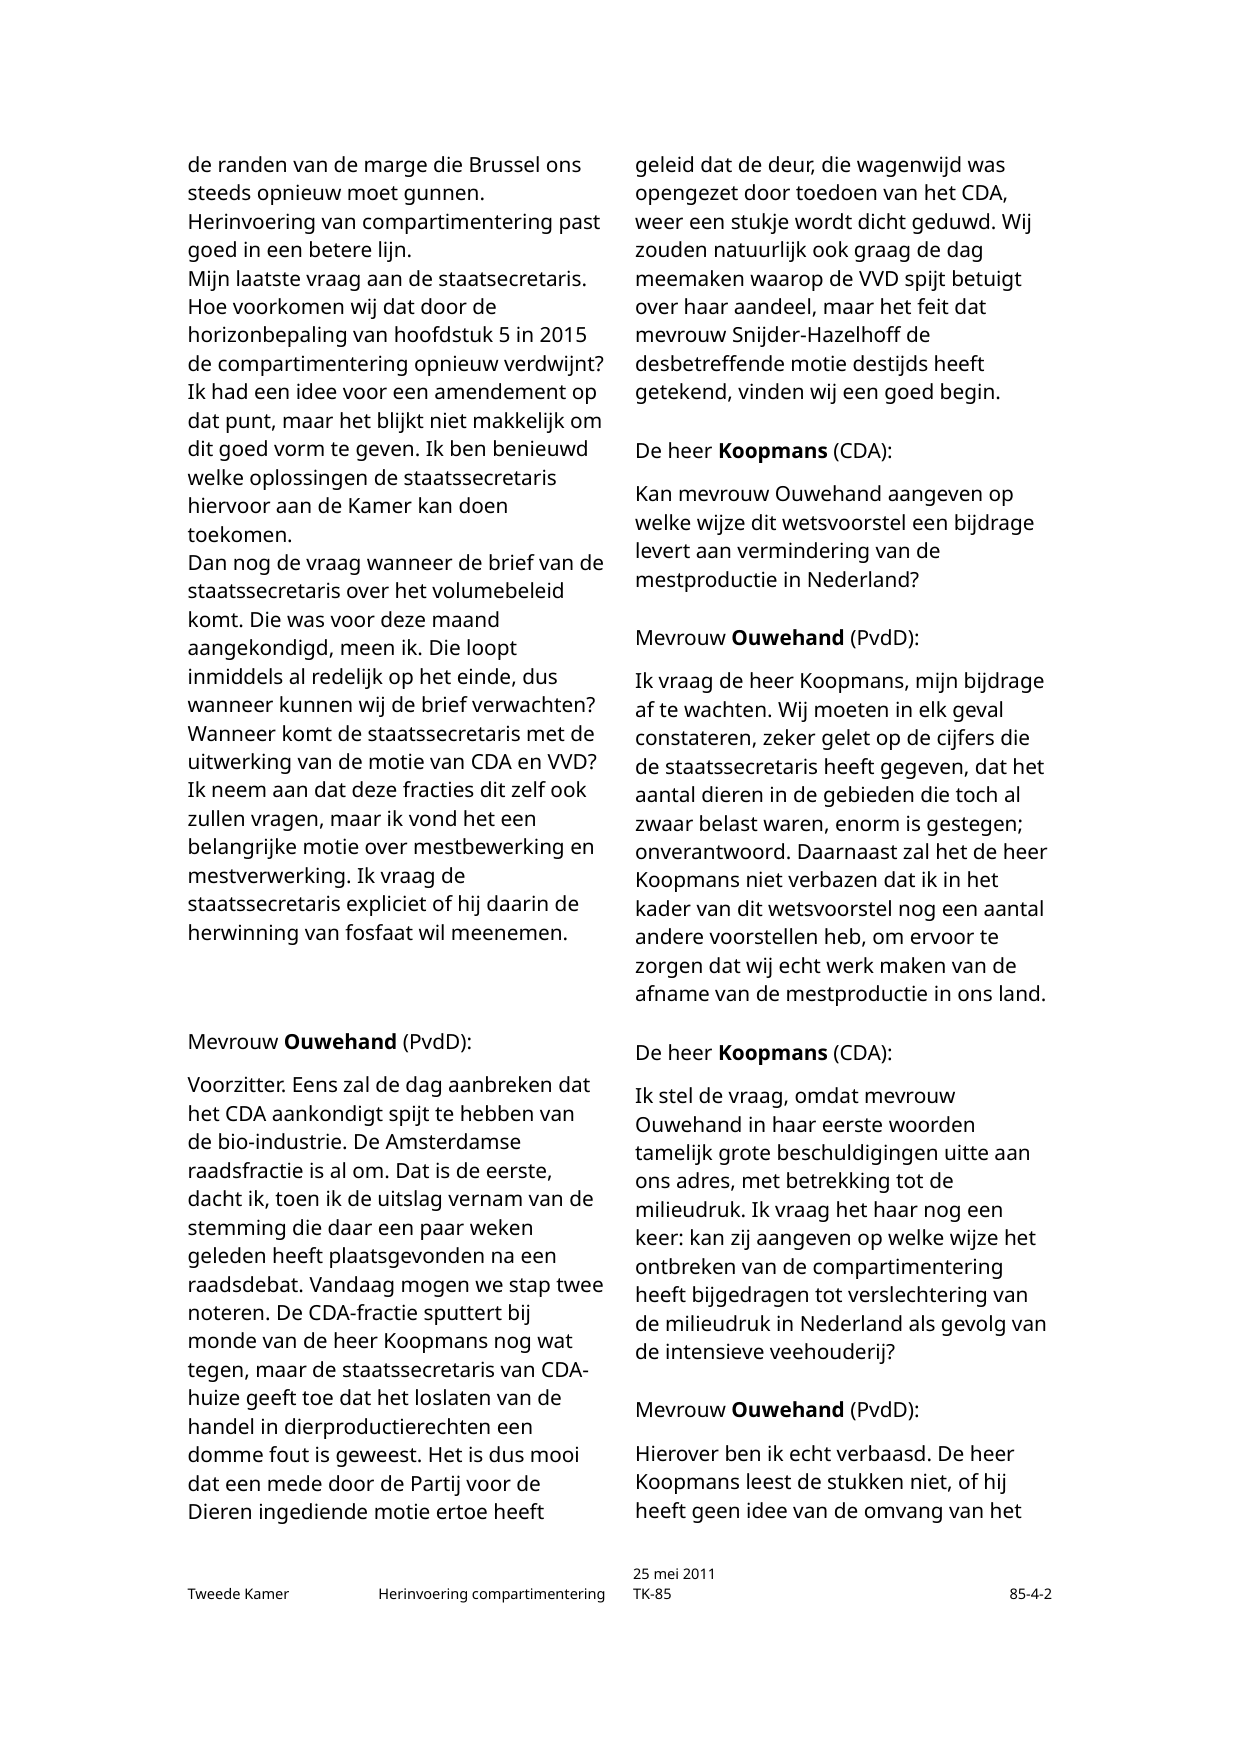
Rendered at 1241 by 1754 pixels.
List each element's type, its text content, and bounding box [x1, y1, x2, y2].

text  [187, 976, 605, 1005]
text Mevrouw Ouwehand (PvdD): [635, 623, 1053, 652]
text Ik stel de vraag, omdat mevrouw Ouwehand in haar eerste woorden tamelijk grote beschuldigingen uitte aan ons adres, met betrekking tot de milieudruk. Ik vraag het haar nog een keer: kan zij aangeven op welke wijze het ontbreken van de compartimentering heeft bijgedragen tot verslechtering van de milieudruk in Nederland als gevolg van de intensieve veehouderij? [635, 1081, 1053, 1366]
text Kan mevrouw Ouwehand aangeven op welke wijze dit wetsvoorstel een bijdrage levert aan vermindering van de mestproductie in Nederland? [635, 479, 1053, 593]
text Hierover ben ik echt verbaasd. De heer Koopmans leest de stukken niet, of hij heeft geen idee van de omvang van het [635, 1439, 1053, 1524]
text Dan nog de vraag wanneer de brief van de staatssecretaris over het volumebeleid komt. Die was voor deze maand aangekondigd, meen ik. Die loopt inmiddels al redelijk op het einde, dus wanneer kunnen wij de brief verwachten? Wanneer komt de staatssecretaris met de uitwerking van de motie van CDA en VVD? Ik neem aan dat deze fracties dit zelf ook zullen vragen, maar ik vond het een belangrijke motie over mestbewerking en mestverwerking. Ik vraag de staatssecretaris expliciet of hij daarin de herwinning van fosfaat wil meenemen. [187, 548, 605, 946]
text de randen van de marge die Brussel ons steeds opnieuw moet gunnen. Herinvoering van compartimentering past goed in een betere lijn. [187, 150, 605, 264]
text Mevrouw Ouwehand (PvdD): [635, 1396, 1053, 1424]
text Voorzitter. Eens zal de dag aanbreken dat het CDA aankondigt spijt te hebben van de bio-industrie. De Amsterdamse raadsfractie is al om. Dat is de eerste, dacht ik, toen ik de uitslag vernam van de stemming die daar een paar weken geleden heeft plaatsgevonden na een raadsdebat. Vandaag mogen we stap twee noteren. De CDA-fractie sputtert bij monde van de heer Koopmans nog wat tegen, maar de staatssecretaris van CDA-huize geeft toe dat het loslaten van de handel in dierproductierechten een domme fout is geweest. Het is dus mooi dat een mede door de Partij voor de Dieren ingediende motie ertoe heeft [187, 1071, 605, 1526]
text De heer Koopmans (CDA): [635, 1038, 1053, 1066]
text Mijn laatste vraag aan de staatsecretaris. Hoe voorkomen wij dat door de horizonbepaling van hoofdstuk 5 in 2015 de compartimentering opnieuw verdwijnt? Ik had een idee voor een amendement op dat punt, maar het blijkt niet makkelijk om dit goed vorm te geven. Ik ben benieuwd welke oplossingen de staatssecretaris hiervoor aan de Kamer kan doen toekomen. [187, 264, 605, 548]
text Mevrouw Ouwehand (PvdD): [187, 1027, 605, 1056]
text geleid dat de deur, die wagenwijd was opengezet door toedoen van het CDA, weer een stukje wordt dicht geduwd. Wij zouden natuurlijk ook graag de dag meemaken waarop de VVD spijt betuigt over haar aandeel, maar het feit dat mevrouw Snijder-Hazelhoff de desbetreffende motie destijds heeft getekend, vinden wij een goed begin. [635, 150, 1053, 406]
text De heer Koopmans (CDA): [635, 436, 1053, 464]
text Ik vraag de heer Koopmans, mijn bijdrage af te wachten. Wij moeten in elk geval constateren, zeker gelet op de cijfers die de staatssecretaris heeft gegeven, dat het aantal dieren in de gebieden die toch al zwaar belast waren, enorm is gestegen; onverantwoord. Daarnaast zal het de heer Koopmans niet verbazen dat ik in het kader van dit wetsvoorstel nog een aantal andere voorstellen heb, om ervoor te zorgen dat wij echt werk maken van de afname van de mestproductie in ons land. [635, 667, 1053, 1008]
